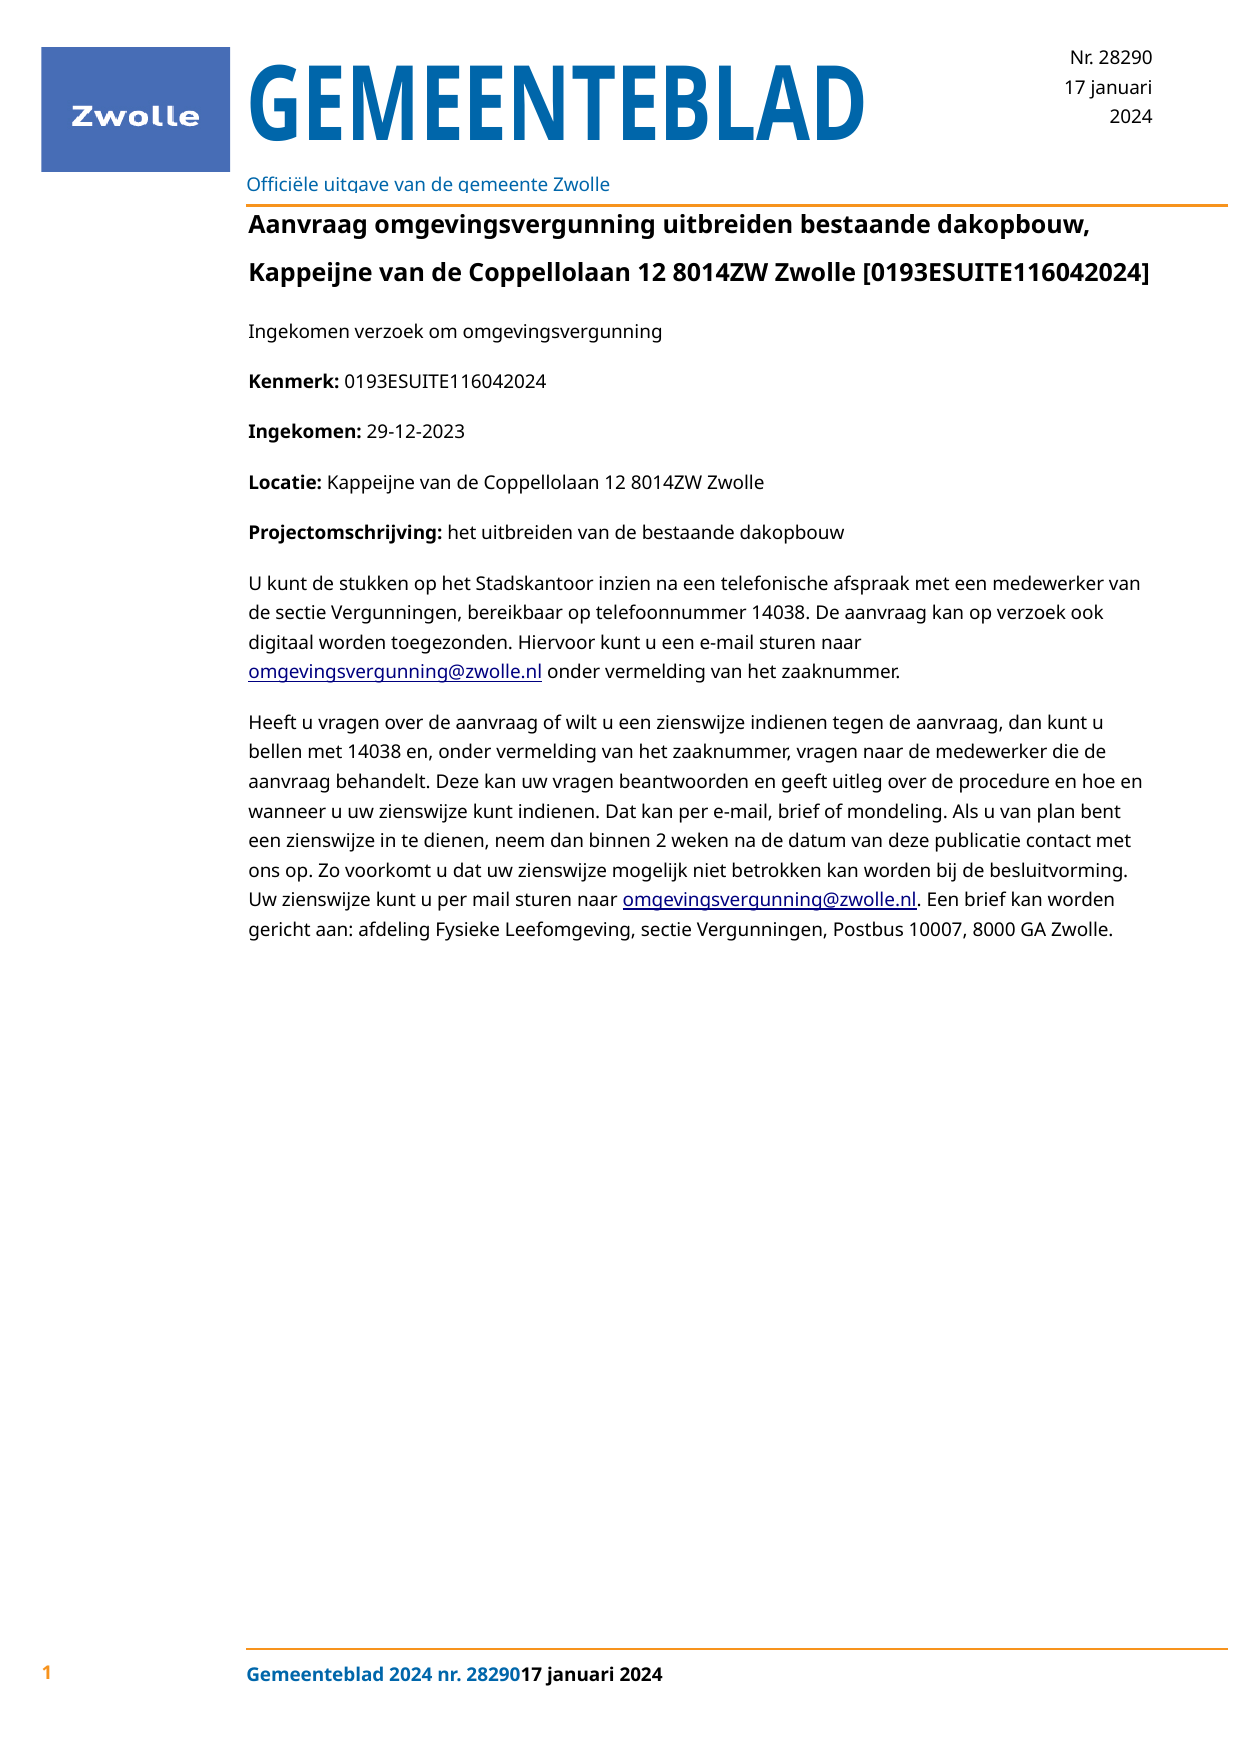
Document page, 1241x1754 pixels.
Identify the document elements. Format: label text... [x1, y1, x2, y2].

text Aanvraag omgevingsvergunning uitbreiden bestaande dakopbouw, Kappeijne van de Coppellolaan 12 8014ZW Zwolle [0193ESUITE116042024] [248, 207, 1152, 288]
text Locatie: Kappeijne van de Coppellolaan 12 8014ZW Zwolle [248, 469, 1152, 495]
text Projectomschrijving: het uitbreiden van de bestaande dakopbouw [248, 519, 1152, 545]
text U kunt de stukken op het Stadskantoor inzien na een telefonische afspraak met een medewerker van de sectie Vergunningen, bereikbaar op telefoonnummer 14038. De aanvraag kan op verzoek ook digitaal worden toegezonden. Hiervoor kunt u een e-mail sturen naar omgevingsvergunning@zwolle.nl onder vermelding van het zaaknummer. [248, 570, 1152, 684]
text Ingekomen: 29-12-2023 [248, 419, 1152, 444]
text Heeft u vragen over de aanvraag of wilt u een zienswijze indienen tegen de aanvraag, dan kunt u bellen met 14038 en, onder vermelding van het zaaknummer, vragen naar de medewerker die de aanvraag behandelt. Deze kan uw vragen beantwoorden en geeft uitleg over de procedure en hoe en wanneer u uw zienswijze kunt indienen. Dat kan per e-mail, brief of mondeling. Als u van plan bent een zienswijze in te dienen, neem dan binnen 2 weken na de datum van deze publicatie contact met ons op. Zo voorkomt u dat uw zienswijze mogelijk niet betrokken kan worden bij de besluitvorming. Uw zienswijze kunt u per mail sturen naar omgevingsvergunning@zwolle.nl. Een brief kan worden gericht aan: afdeling Fysieke Leefomgeving, sectie Vergunningen, Postbus 10007, 8000 GA Zwolle. [248, 709, 1152, 942]
text Ingekomen verzoek om omgevingsvergunning [248, 318, 1152, 344]
text Kenmerk: 0193ESUITE116042024 [248, 368, 1152, 394]
picture [41, 47, 231, 172]
